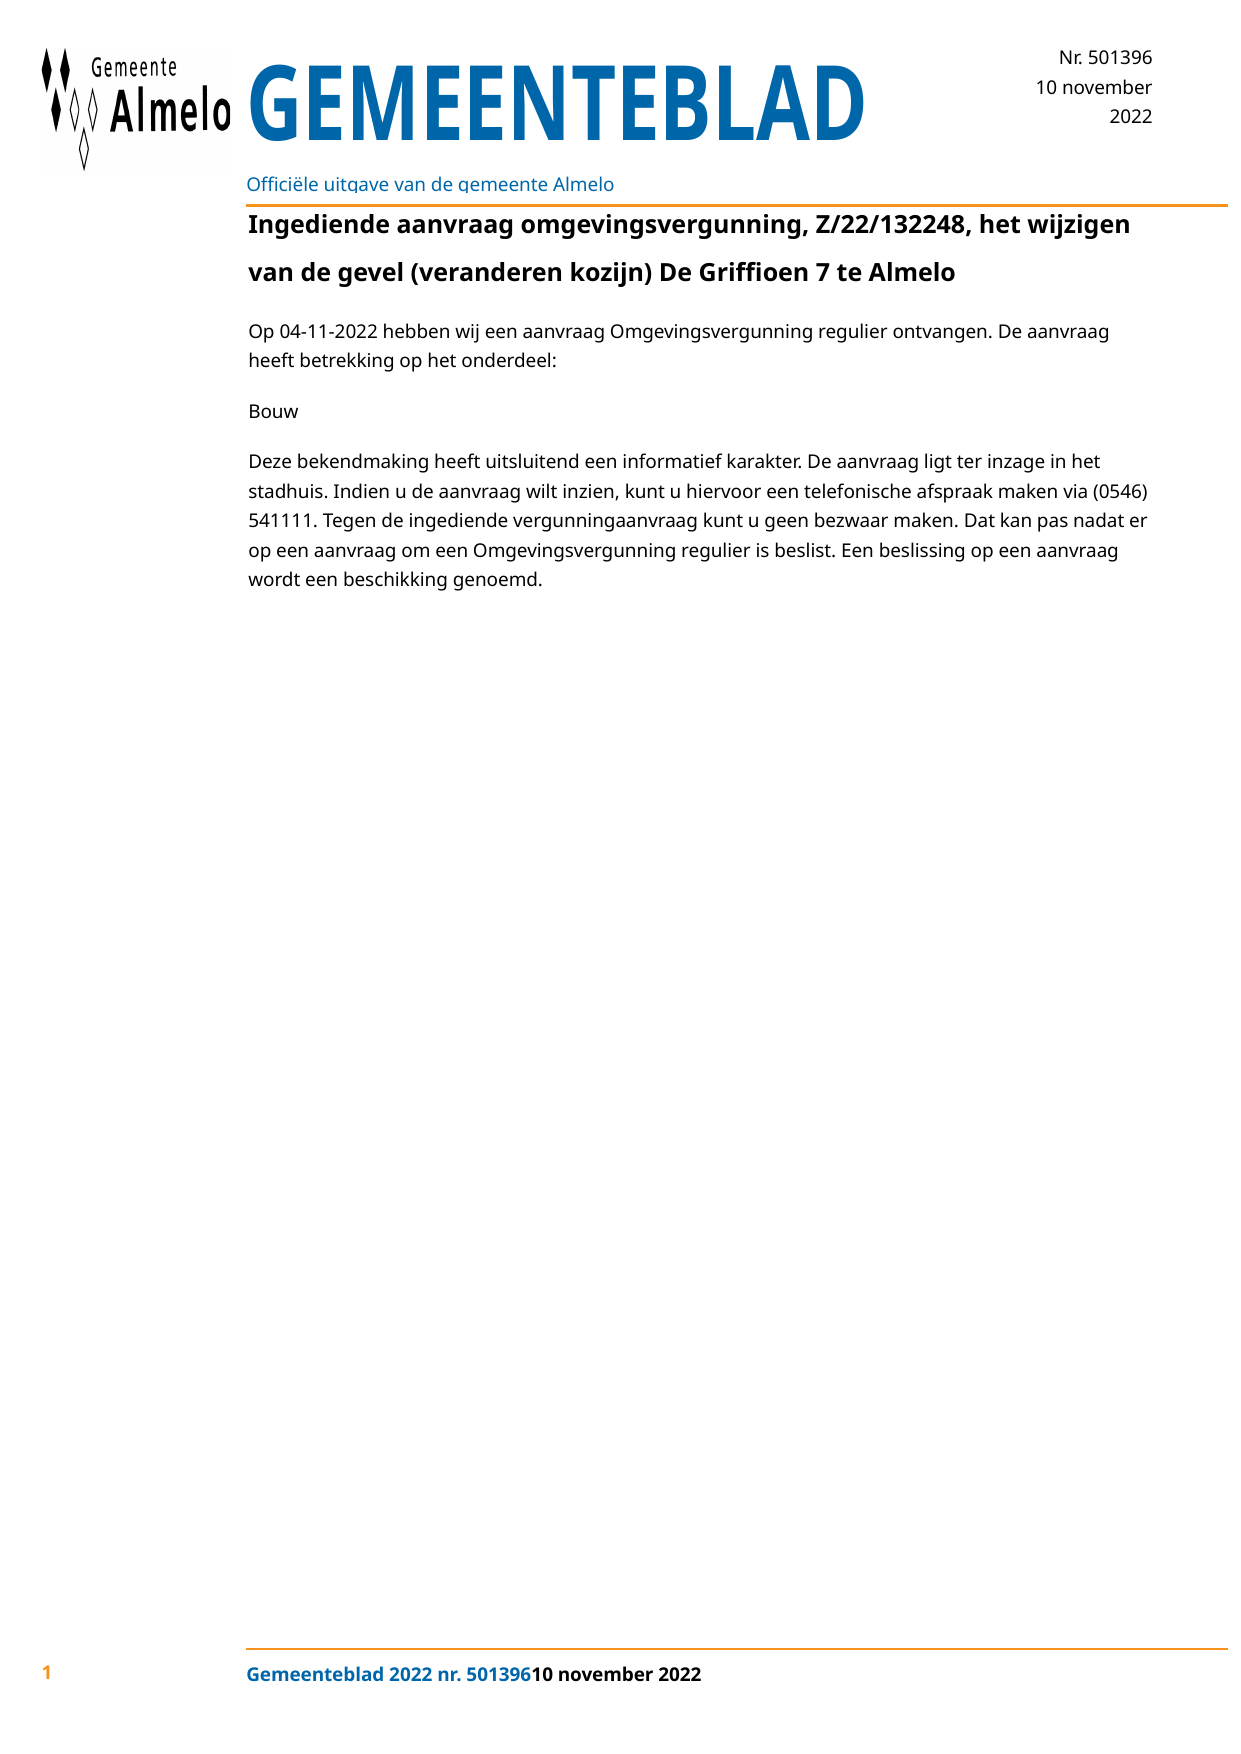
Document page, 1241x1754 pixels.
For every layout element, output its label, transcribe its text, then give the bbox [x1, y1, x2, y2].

text Op 04-11-2022 hebben wij een aanvraag Omgevingsvergunning regulier ontvangen. De aanvraag heeft betrekking op het onderdeel: [248, 318, 1152, 373]
text Ingediende aanvraag omgevingsvergunning, Z/22/132248, het wijzigen van de gevel (veranderen kozijn) De Griffioen 7 te Almelo [248, 207, 1152, 288]
text Bouw [248, 398, 1152, 424]
picture [41, 47, 231, 172]
text Deze bekendmaking heeft uitsluitend een informatief karakter. De aanvraag ligt ter inzage in het stadhuis. Indien u de aanvraag wilt inzien, kunt u hiervoor een telefonische afspraak maken via (0546) 541111. Tegen de ingediende vergunningaanvraag kunt u geen bezwaar maken. Dat kan pas nadat er op een aanvraag om een Omgevingsvergunning regulier is beslist. Een beslissing op een aanvraag wordt een beschikking genoemd. [248, 448, 1152, 592]
